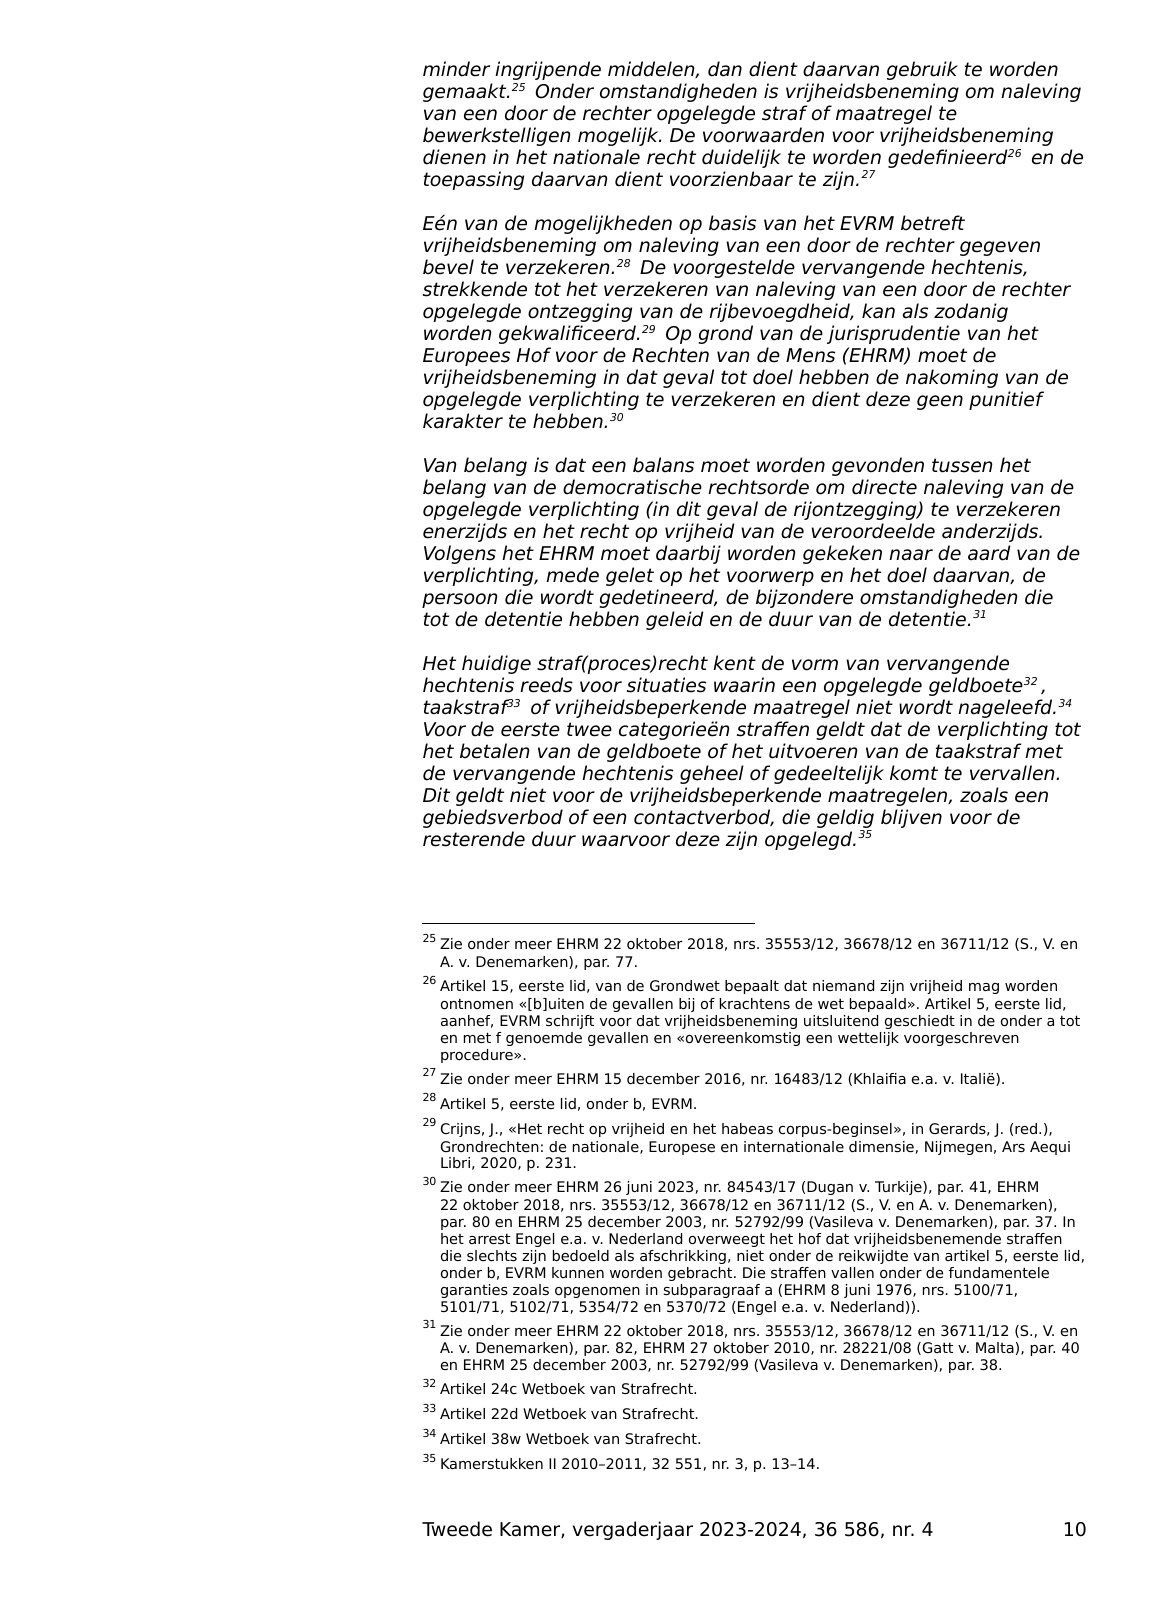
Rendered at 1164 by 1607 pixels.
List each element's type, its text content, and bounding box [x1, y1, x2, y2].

text Crijns, J., «Het recht op vrijheid en het habeas corpus-beginsel», in Gerards, J. (red.), Grondrechten: de nationale, Europese en internationale dimensie, Nijmegen, Ars Aequi Libri, 2020, p. 231. [422, 1117, 1087, 1172]
text minder ingrijpende middelen, dan dient daarvan gebruik te worden gemaakt. Onder omstandigheden is vrijheidsbeneming om naleving van een door de rechter opgelegde straf of maatregel te bewerkstelligen mogelijk. De voorwaarden voor vrijheidsbeneming dienen in het nationale recht duidelijk te worden gedefinieerd en de toepassing daarvan dient voorzienbaar te zijn. [422, 59, 1087, 191]
text Zie onder meer EHRM 22 oktober 2018, nrs. 35553/12, 36678/12 en 36711/12 (S., V. en A. v. Denemarken), par. 77. [422, 932, 1087, 971]
text Eén van de mogelijkheden op basis van het EVRM betreft vrijheidsbeneming om naleving van een door de rechter gegeven bevel te verzekeren. De voorgestelde vervangende hechtenis, strekkende tot het verzekeren van naleving van een door de rechter opgelegde ontzegging van de rijbevoegdheid, kan als zodanig worden gekwalificeerd. Op grond van de jurisprudentie van het Europees Hof voor de Rechten van de Mens (EHRM) moet de vrijheidsbeneming in dat geval tot doel hebben de nakoming van de opgelegde verplichting te verzekeren en dient deze geen punitief karakter te hebben. [422, 213, 1087, 433]
text Zie onder meer EHRM 22 oktober 2018, nrs. 35553/12, 36678/12 en 36711/12 (S., V. en A. v. Denemarken), par. 82, EHRM 27 oktober 2010, nr. 28221/08 (Gatt v. Malta), par. 40 en EHRM 25 december 2003, nr. 52792/99 (Vasileva v. Denemarken), par. 38. [422, 1318, 1087, 1374]
text Artikel 15, eerste lid, van de Grondwet bepaalt dat niemand zijn vrijheid mag worden ontnomen «[b]uiten de gevallen bij of krachtens de wet bepaald». Artikel 5, eerste lid, aanhef, EVRM schrijft voor dat vrijheidsbeneming uitsluitend geschiedt in de onder a tot en met f genoemde gevallen en «overeenkomstig een wettelijk voorgeschreven procedure». [422, 974, 1087, 1064]
text Kamerstukken II 2010–2011, 32 551, nr. 3, p. 13–14. [422, 1452, 1087, 1474]
text Het huidige straf(proces)recht kent de vorm van vervangende hechtenis reeds voor situaties waarin een opgelegde geldboete, taakstraf of vrijheidsbeperkende maatregel niet wordt nageleefd. Voor de eerste twee categorieën straffen geldt dat de verplichting tot het betalen van de geldboete of het uitvoeren van de taakstraf met de vervangende hechtenis geheel of gedeeltelijk komt te vervallen. Dit geldt niet voor de vrijheidsbeperkende maatregelen, zoals een gebiedsverbod of een contactverbod, die geldig blijven voor de resterende duur waarvoor deze zijn opgelegd. [422, 653, 1087, 851]
text Artikel 22d Wetboek van Strafrecht. [422, 1402, 1087, 1424]
text Van belang is dat een balans moet worden gevonden tussen het belang van de democratische rechtsorde om directe naleving van de opgelegde verplichting (in dit geval de rijontzegging) te verzekeren enerzijds en het recht op vrijheid van de veroordeelde anderzijds. Volgens het EHRM moet daarbij worden gekeken naar de aard van de verplichting, mede gelet op het voorwerp en het doel daarvan, de persoon die wordt gedetineerd, de bijzondere omstandigheden die tot de detentie hebben geleid en de duur van de detentie. [422, 455, 1087, 631]
text Artikel 38w Wetboek van Strafrecht. [422, 1427, 1087, 1449]
text Zie onder meer EHRM 26 juni 2023, nr. 84543/17 (Dugan v. Turkije), par. 41, EHRM 22 oktober 2018, nrs. 35553/12, 36678/12 en 36711/12 (S., V. en A. v. Denemarken), par. 80 en EHRM 25 december 2003, nr. 52792/99 (Vasileva v. Denemarken), par. 37. In het arrest Engel e.a. v. Nederland overweegt het hof dat vrijheidsbenemende straffen die slechts zijn bedoeld als afschrikking, niet onder de reikwijdte van artikel 5, eerste lid, onder b, EVRM kunnen worden gebracht. Die straffen vallen onder de fundamentele garanties zoals opgenomen in subparagraaf a (EHRM 8 juni 1976, nrs. 5100/71, 5101/71, 5102/71, 5354/72 en 5370/72 (Engel e.a. v. Nederland)). [422, 1175, 1087, 1316]
text Artikel 24c Wetboek van Strafrecht. [422, 1377, 1087, 1399]
text Artikel 5, eerste lid, onder b, EVRM. [422, 1092, 1087, 1114]
text Zie onder meer EHRM 15 december 2016, nr. 16483/12 (Khlaifia e.a. v. Italië). [422, 1067, 1087, 1089]
